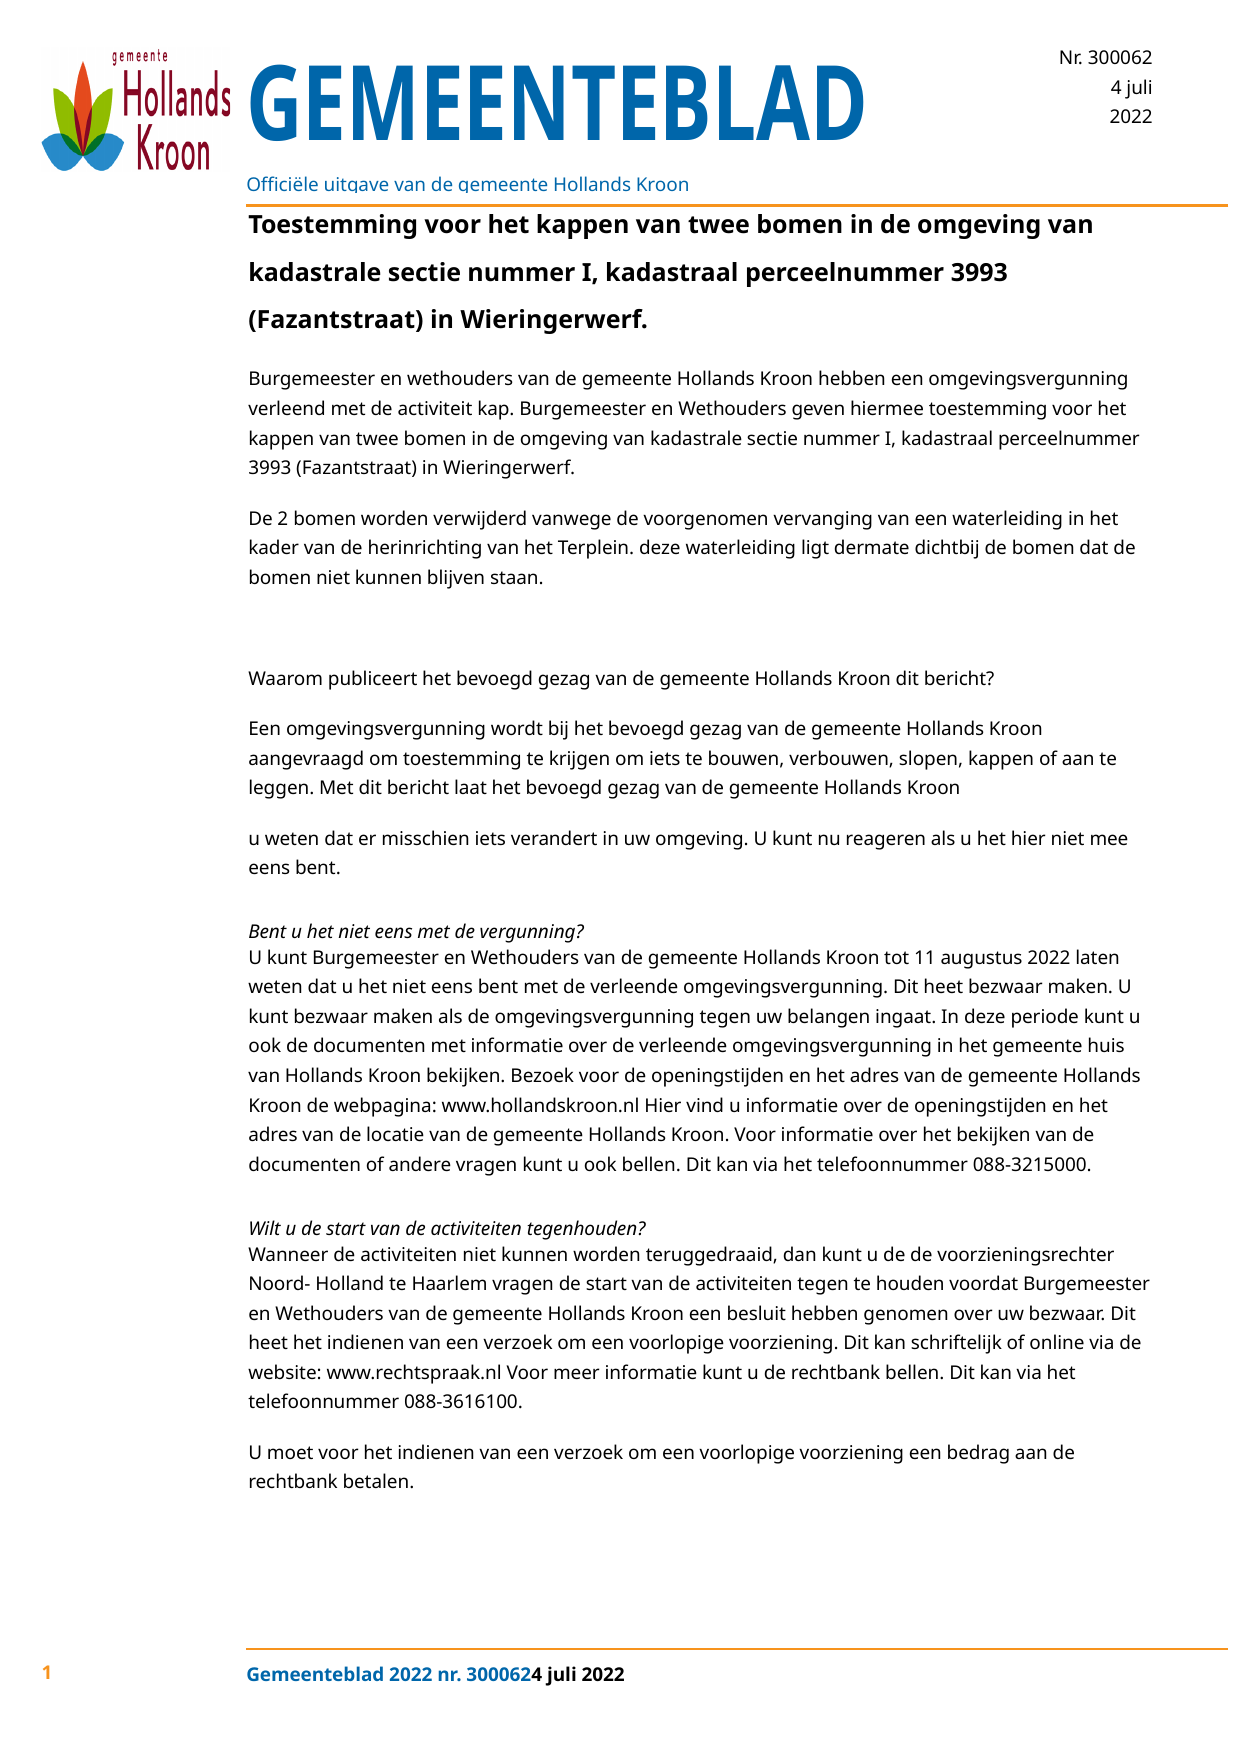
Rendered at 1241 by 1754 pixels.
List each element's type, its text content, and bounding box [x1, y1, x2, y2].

text Wanneer de activiteiten niet kunnen worden teruggedraaid, dan kunt u de de voorzieningsrechter Noord- Holland te Haarlem vragen de start van de activiteiten tegen te houden voordat Burgemeester en Wethouders van de gemeente Hollands Kroon een besluit hebben genomen over uw bezwaar. Dit heet het indienen van een verzoek om een voorlopige voorziening. Dit kan schriftelijk of online via de website: www.rechtspraak.nl Voor meer informatie kunt u de rechtbank bellen. Dit kan via het telefoonnummer 088-3616100. [248, 1241, 1152, 1414]
picture [41, 47, 231, 172]
text Waarom publiceert het bevoegd gezag van de gemeente Hollands Kroon dit bericht? [248, 665, 1152, 690]
text Bent u het niet eens met de vergunning? [248, 918, 1152, 944]
text U moet voor het indienen van een verzoek om een voorlopige voorziening een bedrag aan de rechtbank betalen. [248, 1439, 1152, 1494]
text U kunt Burgemeester en Wethouders van de gemeente Hollands Kroon tot 11 augustus 2022 laten weten dat u het niet eens bent met de verleende omgevingsvergunning. Dit heet bezwaar maken. U kunt bezwaar maken als de omgevingsvergunning tegen uw belangen ingaat. In deze periode kunt u ook de documenten met informatie over de verleende omgevingsvergunning in het gemeente huis van Hollands Kroon bekijken. Bezoek voor de openingstijden en het adres van de gemeente Hollands Kroon de webpagina: www.hollandskroon.nl Hier vind u informatie over de openingstijden en het adres van de locatie van de gemeente Hollands Kroon. Voor informatie over het bekijken van de documenten of andere vragen kunt u ook bellen. Dit kan via het telefoonnummer 088-3215000. [248, 944, 1152, 1177]
text Toestemming voor het kappen van twee bomen in de omgeving van kadastrale sectie nummer I, kadastraal perceelnummer 3993 (Fazantstraat) in Wieringerwerf. [248, 207, 1152, 336]
text De 2 bomen worden verwijderd vanwege de voorgenomen vervanging van een waterleiding in het kader van de herinrichting van het Terplein. deze waterleiding ligt dermate dichtbij de bomen dat de bomen niet kunnen blijven staan. [248, 505, 1152, 589]
text u weten dat er misschien iets verandert in uw omgeving. U kunt nu reageren als u het hier niet mee eens bent. [248, 825, 1152, 880]
text Burgemeester en wethouders van de gemeente Hollands Kroon hebben een omgevingsvergunning verleend met de activiteit kap. Burgemeester en Wethouders geven hiermee toestemming voor het kappen van twee bomen in de omgeving van kadastrale sectie nummer I, kadastraal perceelnummer 3993 (Fazantstraat) in Wieringerwerf. [248, 366, 1152, 480]
text Een omgevingsvergunning wordt bij het bevoegd gezag van de gemeente Hollands Kroon aangevraagd om toestemming te krijgen om iets te bouwen, verbouwen, slopen, kappen of aan te leggen. Met dit bericht laat het bevoegd gezag van de gemeente Hollands Kroon [248, 715, 1152, 800]
text Wilt u de start van de activiteiten tegenhouden? [248, 1215, 1152, 1241]
